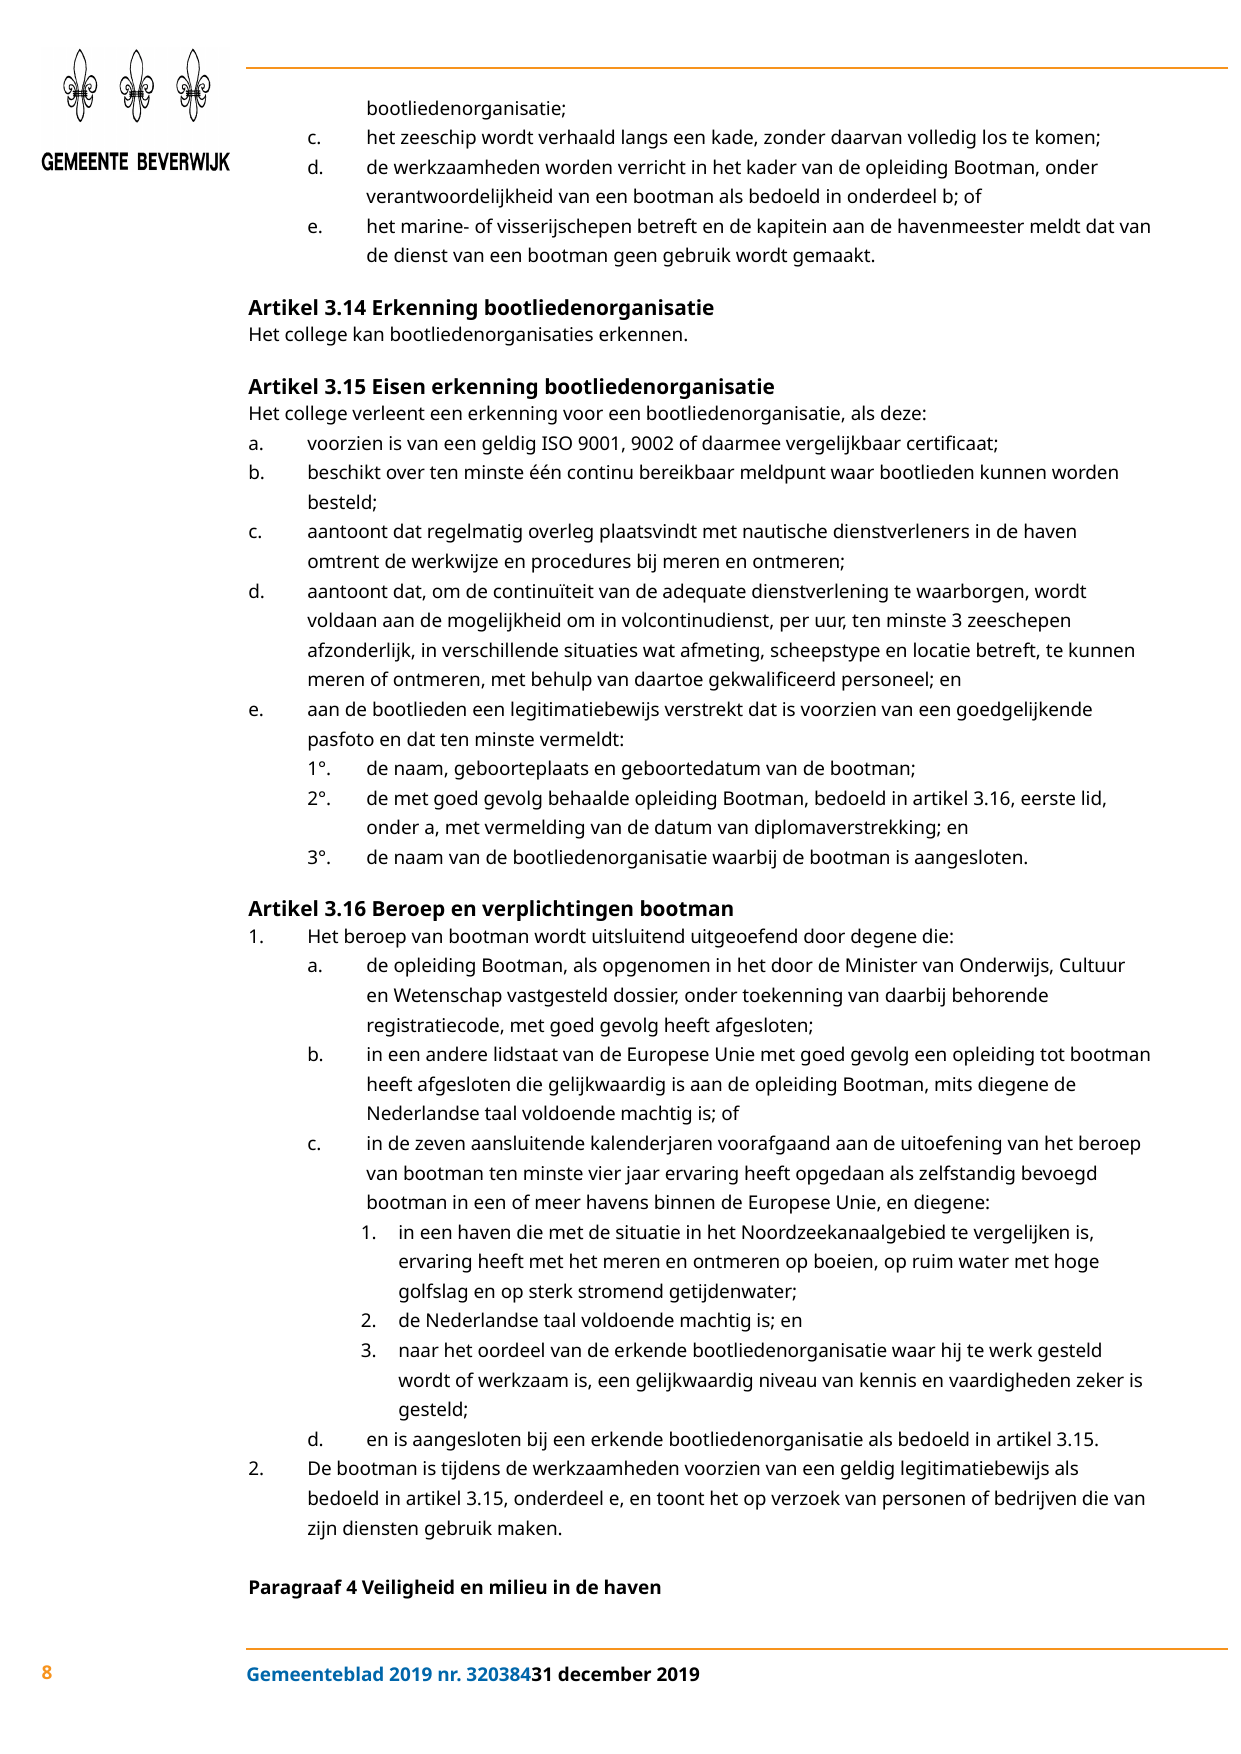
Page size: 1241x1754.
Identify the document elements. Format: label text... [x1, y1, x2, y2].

text Artikel 3.15 Eisen erkenning bootliedenorganisatie [248, 372, 1152, 400]
list het marine- of visserijschepen betreft en de kapitein aan de havenmeester meldt dat van de dienst van een bootman geen gebruik wordt gemaakt. [307, 213, 1152, 268]
text Paragraaf 4 Veiligheid en milieu in de haven [248, 1574, 1152, 1599]
list aantoont dat regelmatig overleg plaatsvindt met nautische dienstverleners in de haven omtrent de werkwijze en procedures bij meren en ontmeren; [248, 519, 1152, 574]
list aan de bootlieden een legitimatiebewijs verstrekt dat is voorzien van een goedgelijkende pasfoto en dat ten minste vermeldt: [248, 696, 1152, 752]
list bootliedenorganisatie; [307, 95, 1152, 121]
list naar het oordeel van de erkende bootliedenorganisatie waar hij te werk gesteld wordt of werkzaam is, een gelijkwaardig niveau van kennis en vaardigheden zeker is gesteld; [361, 1337, 1152, 1422]
list voorzien is van een geldig ISO 9001, 9002 of daarmee vergelijkbaar certificaat; [248, 430, 1152, 456]
picture [41, 47, 231, 172]
list aantoont dat, om de continuïteit van de adequate dienstverlening te waarborgen, wordt voldaan aan de mogelijkheid om in volcontinudienst, per uur, ten minste 3 zeeschepen afzonderlijk, in verschillende situaties wat afmeting, scheepstype en locatie betreft, te kunnen meren of ontmeren, met behulp van daartoe gekwalificeerd personeel; en [248, 578, 1152, 692]
list de naam van de bootliedenorganisatie waarbij de bootman is aangesloten. [307, 844, 1152, 870]
list in een andere lidstaat van de Europese Unie met goed gevolg een opleiding tot bootman heeft afgesloten die gelijkwaardig is aan de opleiding Bootman, mits diegene de Nederlandse taal voldoende machtig is; of [307, 1041, 1152, 1126]
list De bootman is tijdens de werkzaamheden voorzien van een geldig legitimatiebewijs als bedoeld in artikel 3.15, onderdeel e, en toont het op verzoek van personen of bedrijven die van zijn diensten gebruik maken. [248, 1456, 1152, 1540]
text Artikel 3.14 Erkenning bootliedenorganisatie [248, 293, 1152, 322]
list de met goed gevolg behaalde opleiding Bootman, bedoeld in artikel 3.16, eerste lid, onder a, met vermelding van de datum van diplomaverstrekking; en [307, 785, 1152, 840]
list Het beroep van bootman wordt uitsluitend uitgeoefend door degene die: [248, 923, 1152, 949]
list de Nederlandse taal voldoende machtig is; en [361, 1308, 1152, 1333]
text Het college verleent een erkenning voor een bootliedenorganisatie, als deze: [248, 400, 1152, 426]
text Artikel 3.16 Beroep en verplichtingen bootman [248, 894, 1152, 923]
list in een haven die met de situatie in het Noordzeekanaalgebied te vergelijken is, ervaring heeft met het meren en ontmeren op boeien, op ruim water met hoge golfslag en op sterk stromend getijdenwater; [361, 1219, 1152, 1304]
list in de zeven aansluitende kalenderjaren voorafgaand aan de uitoefening van het beroep van bootman ten minste vier jaar ervaring heeft opgedaan als zelfstandig bevoegd bootman in een of meer havens binnen de Europese Unie, en diegene: [307, 1130, 1152, 1215]
list de werkzaamheden worden verricht in het kader van de opleiding Bootman, onder verantwoordelijkheid van een bootman als bedoeld in onderdeel b; of [307, 154, 1152, 209]
list en is aangesloten bij een erkende bootliedenorganisatie als bedoeld in artikel 3.15. [307, 1426, 1152, 1452]
list de opleiding Bootman, als opgenomen in het door de Minister van Onderwijs, Cultuur en Wetenschap vastgesteld dossier, onder toekenning van daarbij behorende registratiecode, met goed gevolg heeft afgesloten; [307, 953, 1152, 1037]
text Het college kan bootliedenorganisaties erkennen. [248, 322, 1152, 347]
list beschikt over ten minste één continu bereikbaar meldpunt waar bootlieden kunnen worden besteld; [248, 459, 1152, 515]
list de naam, geboorteplaats en geboortedatum van de bootman; [307, 755, 1152, 781]
list het zeeschip wordt verhaald langs een kade, zonder daarvan volledig los te komen; [307, 124, 1152, 150]
